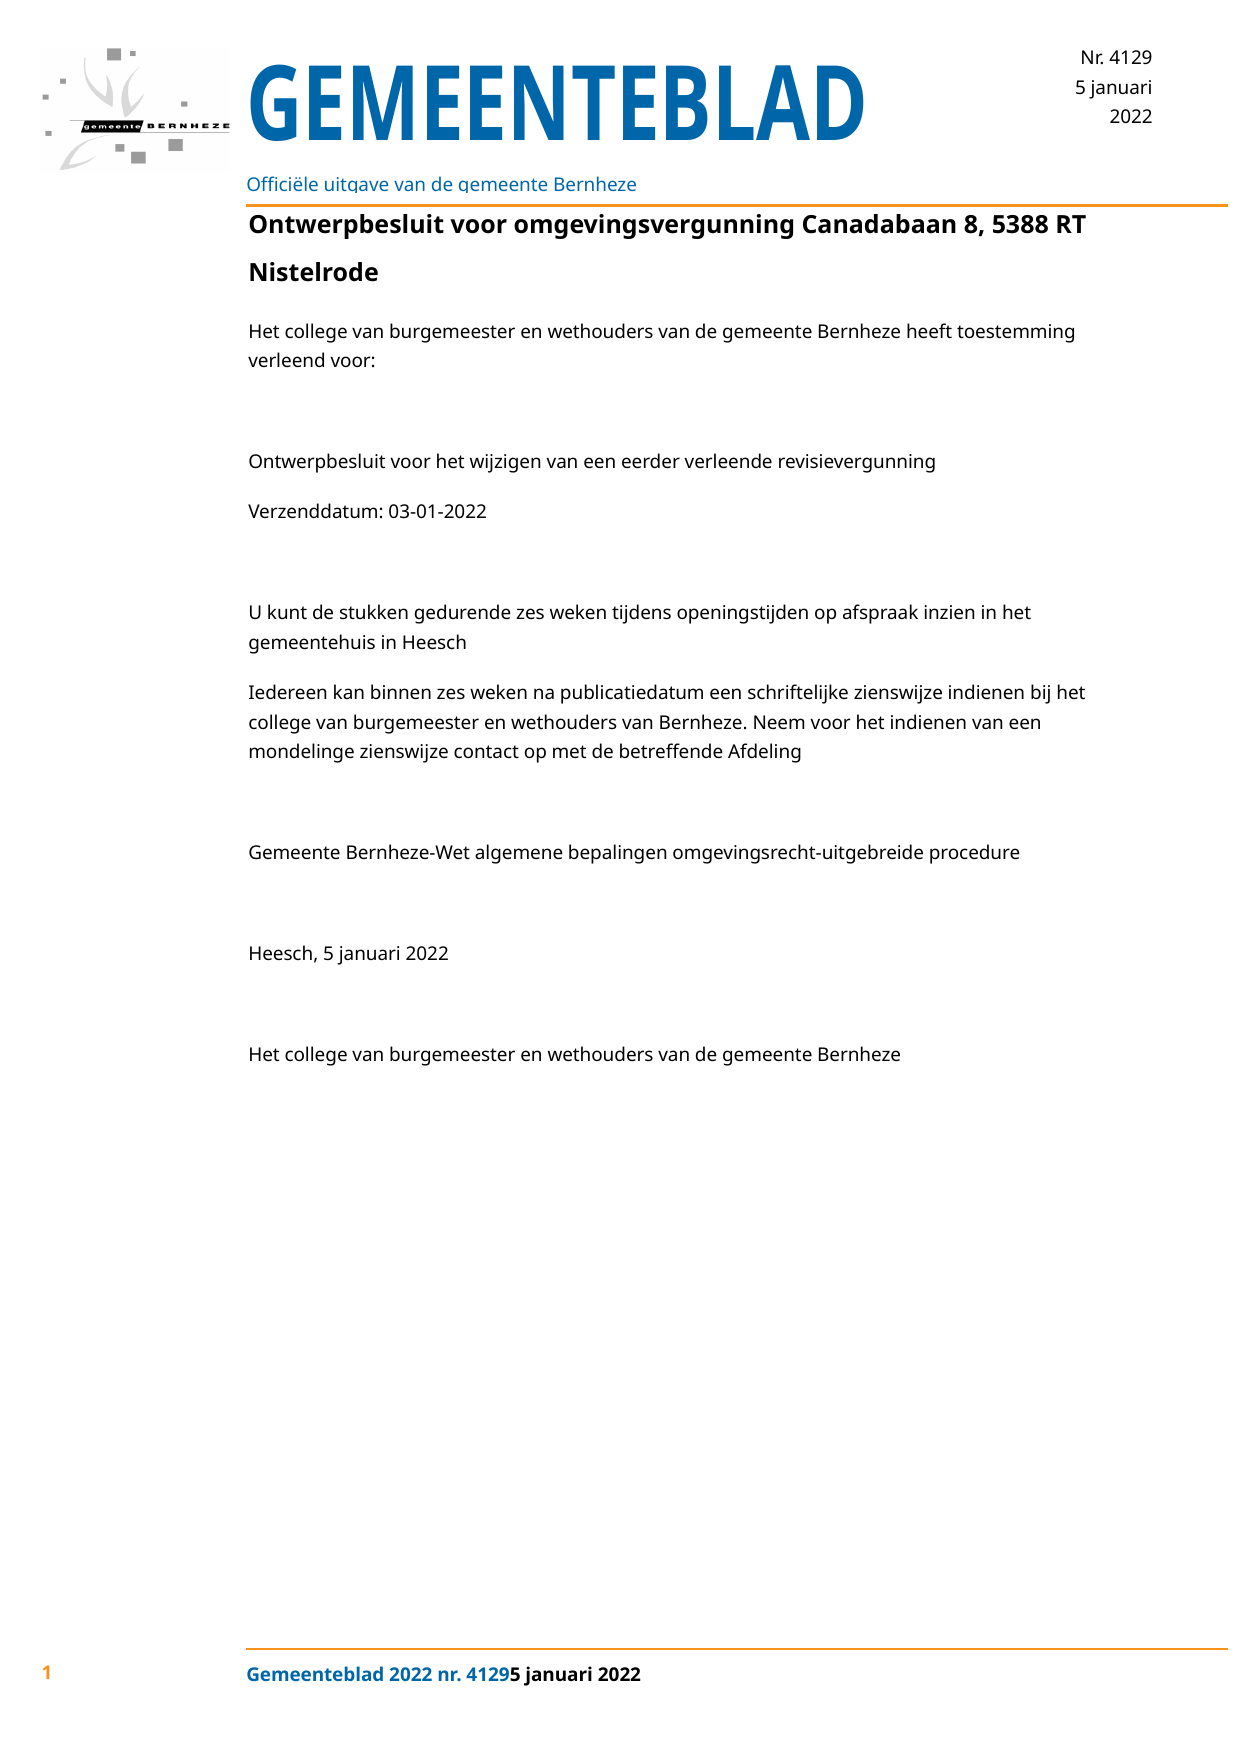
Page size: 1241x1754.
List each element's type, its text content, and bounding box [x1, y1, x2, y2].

text Ontwerpbesluit voor omgevingsvergunning Canadabaan 8, 5388 RT Nistelrode [248, 207, 1152, 288]
text Het college van burgemeester en wethouders van de gemeente Bernheze heeft toestemming verleend voor: [248, 318, 1152, 373]
text Ontwerpbesluit voor het wijzigen van een eerder verleende revisievergunning [248, 448, 1152, 474]
text Heesch, 5 januari 2022 [248, 940, 1152, 966]
picture [41, 47, 231, 172]
text Het college van burgemeester en wethouders van de gemeente Bernheze [248, 1041, 1152, 1067]
text Iedereen kan binnen zes weken na publicatiedatum een schriftelijke zienswijze indienen bij het college van burgemeester en wethouders van Bernheze. Neem voor het indienen van een mondelinge zienswijze contact op met de betreffende Afdeling [248, 679, 1152, 764]
text U kunt de stukken gedurende zes weken tijdens openingstijden op afspraak inzien in het gemeentehuis in Heesch [248, 599, 1152, 655]
text Verzenddatum: 03-01-2022 [248, 499, 1152, 524]
text Gemeente Bernheze-Wet algemene bepalingen omgevingsrecht-uitgebreide procedure [248, 839, 1152, 865]
